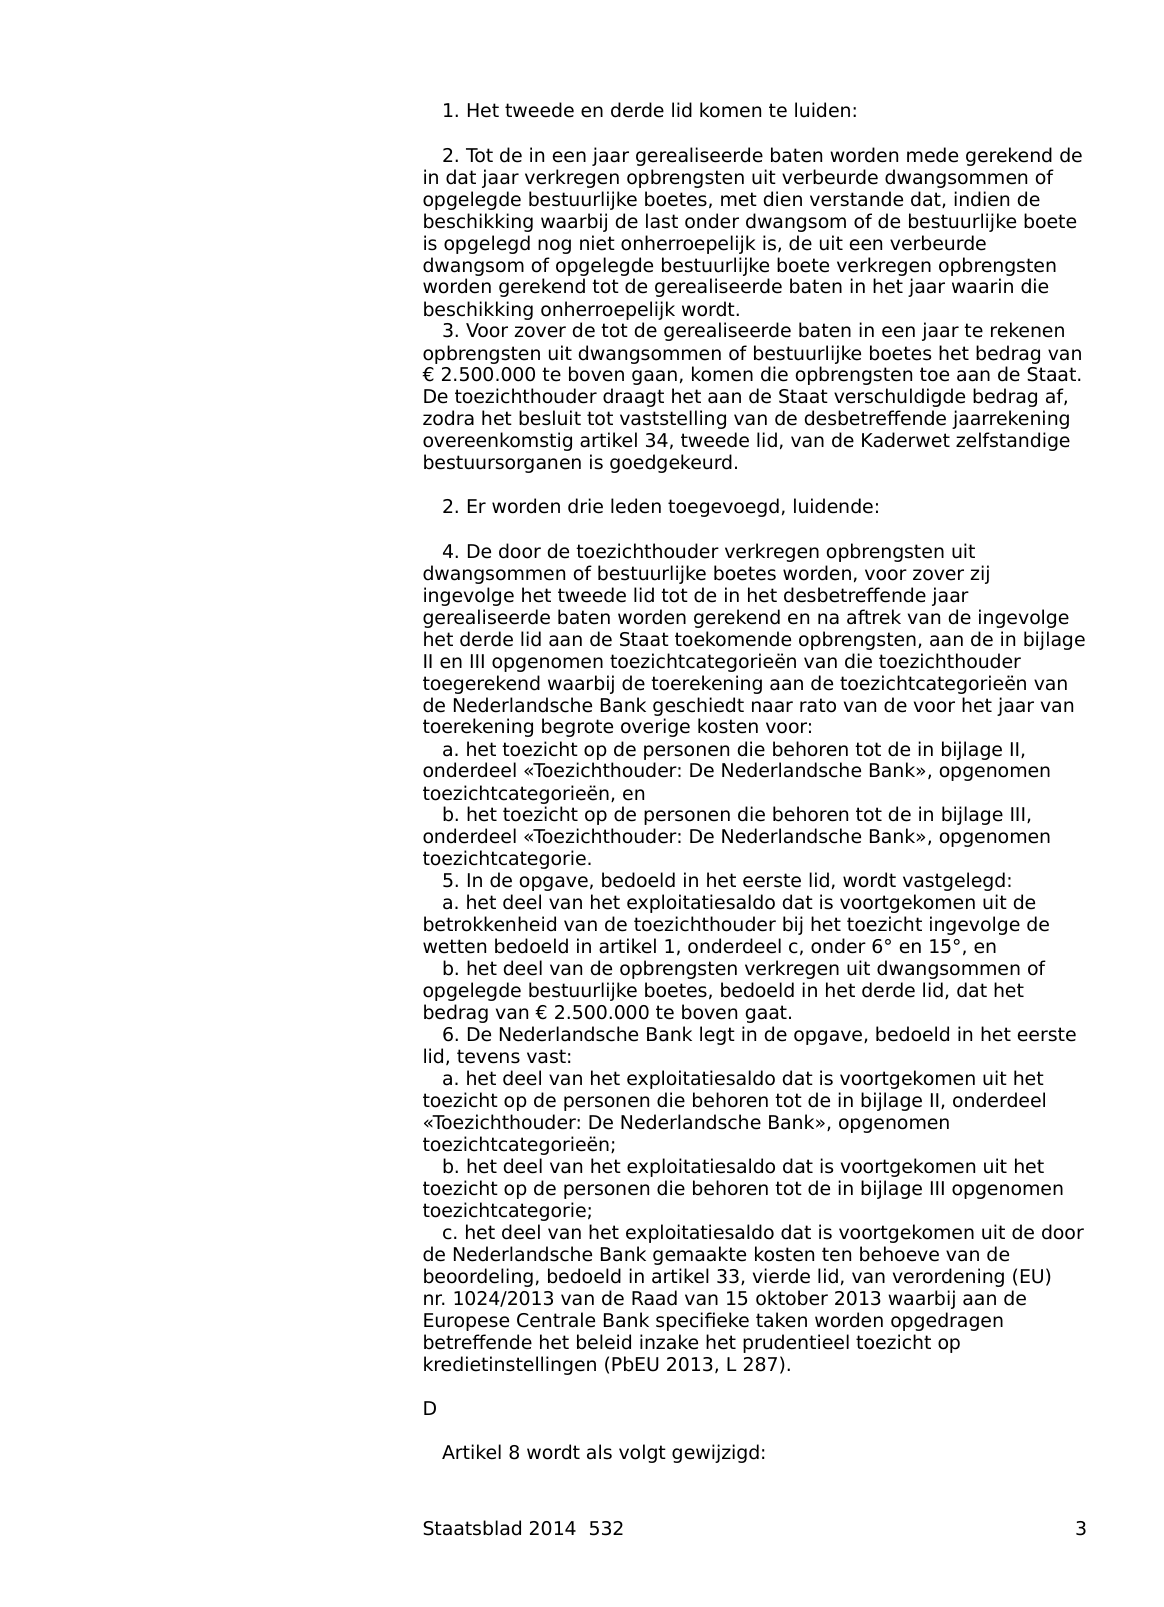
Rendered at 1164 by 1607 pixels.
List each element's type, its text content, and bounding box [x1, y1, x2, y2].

text 2. Er worden drie leden toegevoegd, luidende: [422, 496, 1087, 518]
text 2. Tot de in een jaar gerealiseerde baten worden mede gerekend de in dat jaar verkregen opbrengsten uit verbeurde dwangsommen of opgelegde bestuurlijke boetes, met dien verstande dat, indien de beschikking waarbij de last onder dwangsom of de bestuurlijke boete is opgelegd nog niet onherroepelijk is, de uit een verbeurde dwangsom of opgelegde bestuurlijke boete verkregen opbrengsten worden gerekend tot de gerealiseerde baten in het jaar waarin die beschikking onherroepelijk wordt. [422, 144, 1087, 320]
text b. het deel van het exploitatiesaldo dat is voortgekomen uit het toezicht op de personen die behoren tot de in bijlage III opgenomen toezichtcategorie; [422, 1156, 1087, 1222]
text 4. De door de toezichthouder verkregen opbrengsten uit dwangsommen of bestuurlijke boetes worden, voor zover zij ingevolge het tweede lid tot de in het desbetreffende jaar gerealiseerde baten worden gerekend en na aftrek van de ingevolge het derde lid aan de Staat toekomende opbrengsten, aan de in bijlage II en III opgenomen toezichtcategorieën van die toezichthouder toegerekend waarbij de toerekening aan de toezichtcategorieën van de Nederlandsche Bank geschiedt naar rato van de voor het jaar van toerekening begrote overige kosten voor: [422, 541, 1087, 738]
text a. het deel van het exploitatiesaldo dat is voortgekomen uit het toezicht op de personen die behoren tot de in bijlage II, onderdeel «Toezichthouder: De Nederlandsche Bank», opgenomen toezichtcategorieën; [422, 1068, 1087, 1156]
text c. het deel van het exploitatiesaldo dat is voortgekomen uit de door de Nederlandsche Bank gemaakte kosten ten behoeve van de beoordeling, bedoeld in artikel 33, vierde lid, van verordening (EU) nr. 1024/2013 van de Raad van 15 oktober 2013 waarbij aan de Europese Centrale Bank specifieke taken worden opgedragen betreffende het beleid inzake het prudentieel toezicht op kredietinstellingen (PbEU 2013, L 287). [422, 1222, 1087, 1376]
text 1. Het tweede en derde lid komen te luiden: [422, 100, 1087, 122]
text 5. In de opgave, bedoeld in het eerste lid, wordt vastgelegd: [422, 870, 1087, 892]
text 3. Voor zover de tot de gerealiseerde baten in een jaar te rekenen opbrengsten uit dwangsommen of bestuurlijke boetes het bedrag van € 2.500.000 te boven gaan, komen die opbrengsten toe aan de Staat. De toezichthouder draagt het aan de Staat verschuldigde bedrag af, zodra het besluit tot vaststelling van de desbetreffende jaarrekening overeenkomstig artikel 34, tweede lid, van de Kaderwet zelfstandige bestuursorganen is goedgekeurd. [422, 320, 1087, 474]
text Artikel 8 wordt als volgt gewijzigd: [422, 1442, 1087, 1464]
text b. het toezicht op de personen die behoren tot de in bijlage III, onderdeel «Toezichthouder: De Nederlandsche Bank», opgenomen toezichtcategorie. [422, 804, 1087, 870]
text a. het toezicht op de personen die behoren tot de in bijlage II, onderdeel «Toezichthouder: De Nederlandsche Bank», opgenomen toezichtcategorieën, en [422, 738, 1087, 804]
text D [422, 1398, 1087, 1420]
text 6. De Nederlandsche Bank legt in de opgave, bedoeld in het eerste lid, tevens vast: [422, 1024, 1087, 1068]
text a. het deel van het exploitatiesaldo dat is voortgekomen uit de betrokkenheid van de toezichthouder bij het toezicht ingevolge de wetten bedoeld in artikel 1, onderdeel c, onder 6° en 15°, en [422, 892, 1087, 958]
text b. het deel van de opbrengsten verkregen uit dwangsommen of opgelegde bestuurlijke boetes, bedoeld in het derde lid, dat het bedrag van € 2.500.000 te boven gaat. [422, 958, 1087, 1024]
